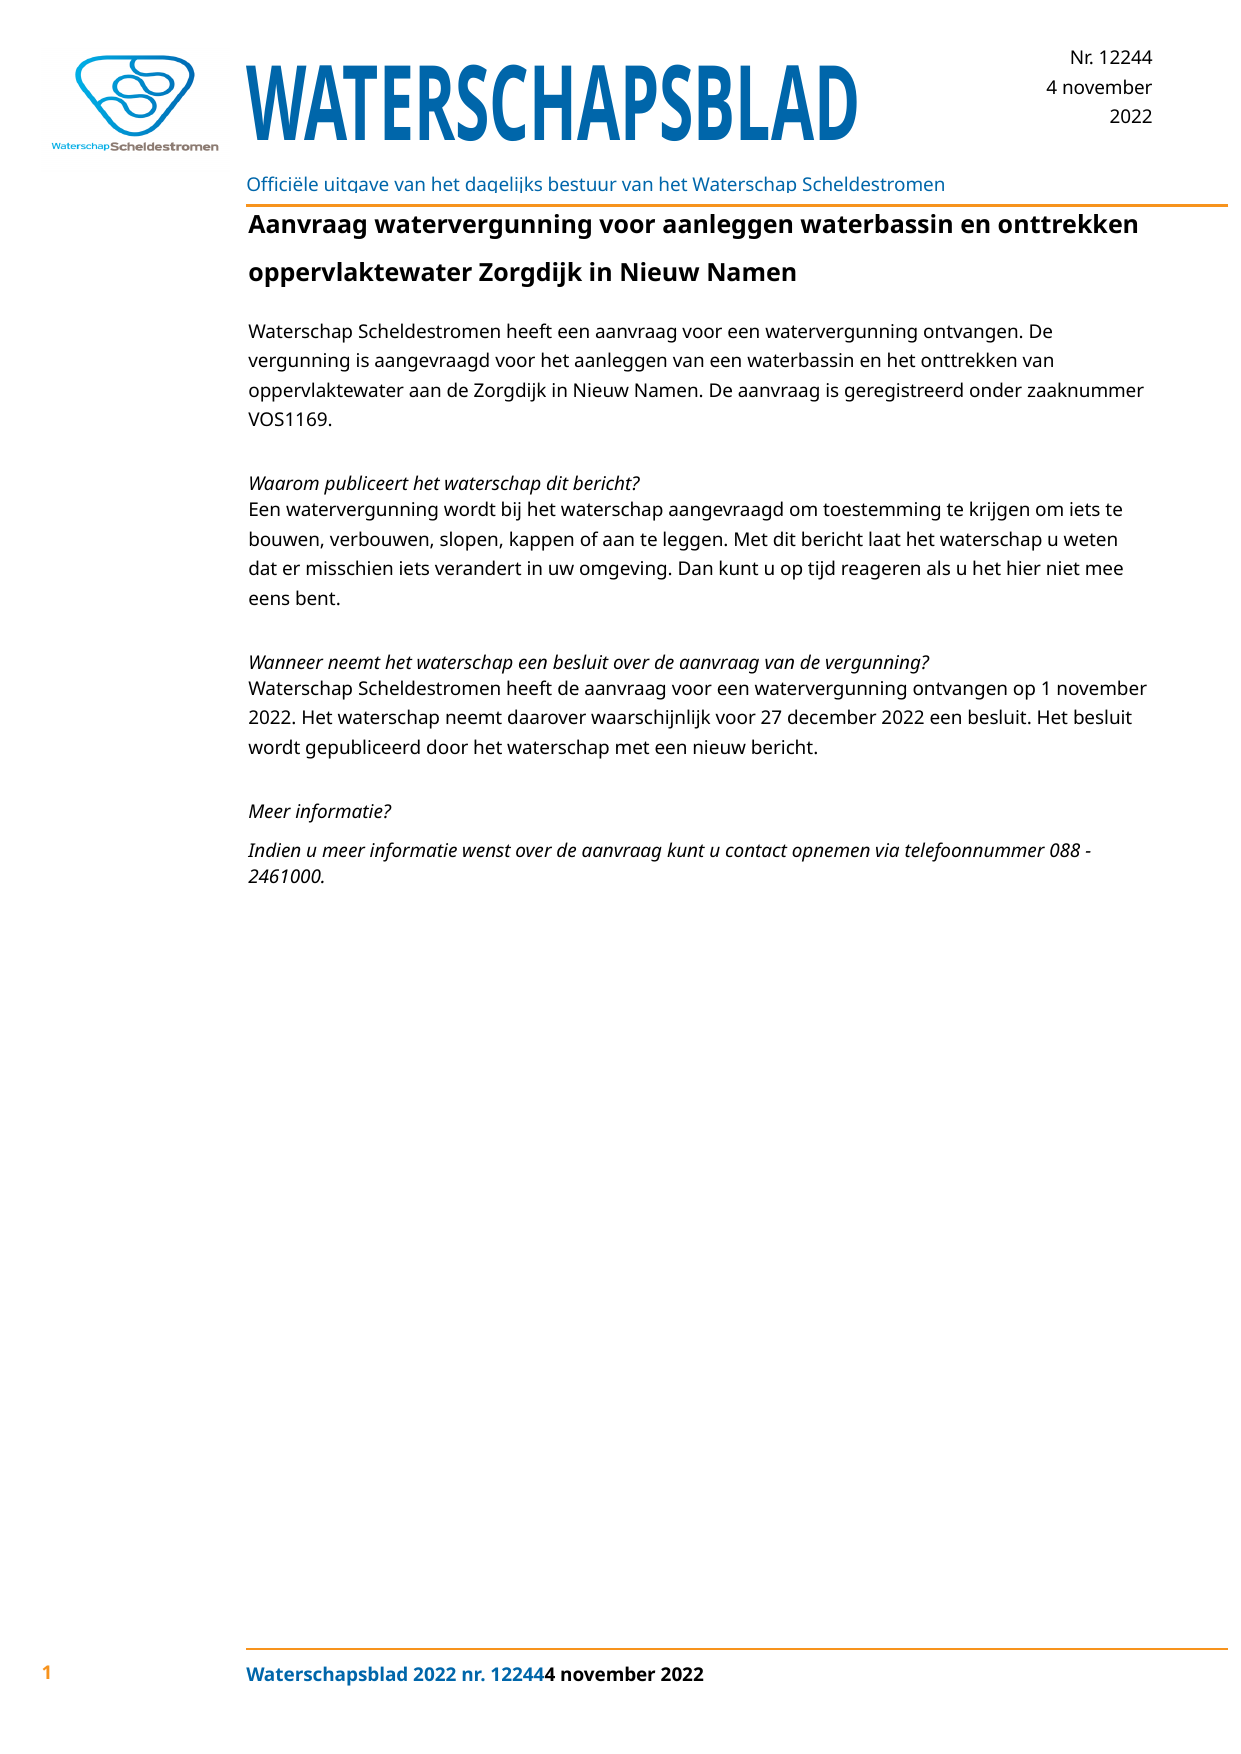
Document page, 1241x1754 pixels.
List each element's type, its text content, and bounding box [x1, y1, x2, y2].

picture [41, 47, 231, 172]
text Meer informatie? [248, 798, 1152, 824]
text Wanneer neemt het waterschap een besluit over de aanvraag van de vergunning? [248, 649, 1152, 675]
text Aanvraag watervergunning voor aanleggen waterbassin en onttrekken oppervlaktewater Zorgdijk in Nieuw Namen [248, 207, 1152, 288]
text Waarom publiceert het waterschap dit bericht? [248, 471, 1152, 496]
text Indien u meer informatie wenst over de aanvraag kunt u contact opnemen via telefoonnummer 088 - 2461000. [248, 837, 1152, 889]
text Waterschap Scheldestromen heeft de aanvraag voor een watervergunning ontvangen op 1 november 2022. Het waterschap neemt daarover waarschijnlijk voor 27 december 2022 een besluit. Het besluit wordt gepubliceerd door het waterschap met een nieuw bericht. [248, 675, 1152, 760]
text Waterschap Scheldestromen heeft een aanvraag voor een watervergunning ontvangen. De vergunning is aangevraagd voor het aanleggen van een waterbassin en het onttrekken van oppervlaktewater aan de Zorgdijk in Nieuw Namen. De aanvraag is geregistreerd onder zaaknummer VOS1169. [248, 318, 1152, 432]
text Een watervergunning wordt bij het waterschap aangevraagd om toestemming te krijgen om iets te bouwen, verbouwen, slopen, kappen of aan te leggen. Met dit bericht laat het waterschap u weten dat er misschien iets verandert in uw omgeving. Dan kunt u op tijd reageren als u het hier niet mee eens bent. [248, 496, 1152, 611]
